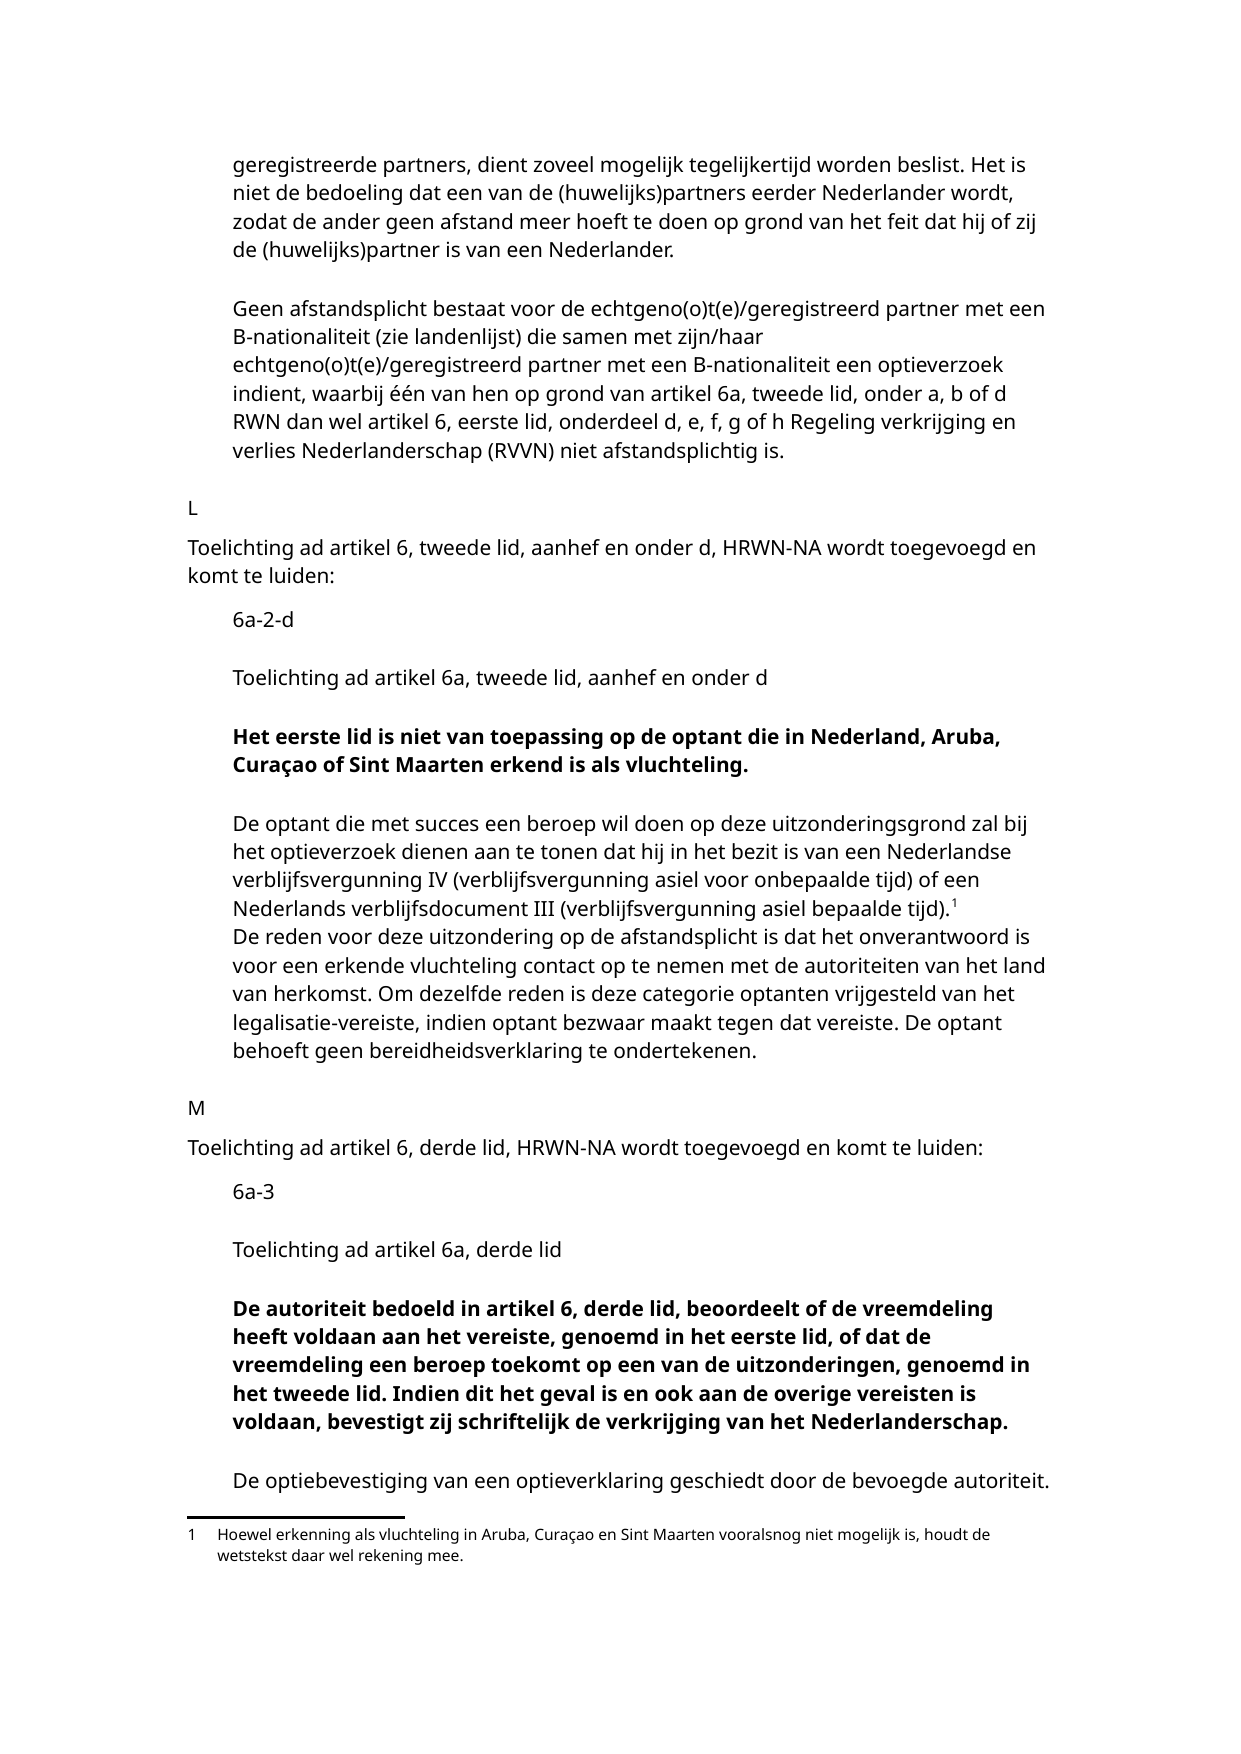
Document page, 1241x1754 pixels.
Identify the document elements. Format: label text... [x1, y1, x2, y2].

text De autoriteit bedoeld in artikel 6, derde lid, beoordeelt of de vreemdeling heeft voldaan aan het vereiste, genoemd in het eerste lid, of dat de vreemdeling een beroep toekomt op een van de uitzonderingen, genoemd in het tweede lid. Indien dit het geval is en ook aan de overige vereisten is voldaan, bevestigt zij schriftelijk de verkrijging van het Nederlanderschap. [232, 1294, 1053, 1436]
text M [187, 1095, 1053, 1122]
subtitle Toelichting ad artikel 6a, derde lid [232, 1235, 1053, 1264]
text De optiebevestiging van een optieverklaring geschiedt door de bevoegde autoriteit. [232, 1466, 1053, 1494]
subtitle 6a-2-d [232, 605, 1053, 633]
text Hoewel erkenning als vluchteling in Aruba, Curaçao en Sint Maarten vooralsnog niet mogelijk is, houdt de wetstekst daar wel rekening mee. [187, 1509, 1053, 1566]
text geregistreerde partners, dient zoveel mogelijk tegelijkertijd worden beslist. Het is niet de bedoeling dat een van de (huwelijks)partners eerder Nederlander wordt, zodat de ander geen afstand meer hoeft te doen op grond van het feit dat hij of zij de (huwelijks)partner is van een Nederlander. [232, 150, 1053, 264]
text L [187, 494, 1053, 521]
text De reden voor deze uitzondering op de afstandsplicht is dat het onverantwoord is voor een erkende vluchteling contact op te nemen met de autoriteiten van het land van herkomst. Om dezelfde reden is deze categorie optanten vrijgesteld van het legalisatie-vereiste, indien optant bezwaar maakt tegen dat vereiste. De optant behoeft geen bereidheidsverklaring te ondertekenen. [232, 922, 1053, 1065]
text Toelichting ad artikel 6, tweede lid, aanhef en onder d, HRWN-NA wordt toegevoegd en komt te luiden: [187, 533, 1053, 590]
text Toelichting ad artikel 6, derde lid, HRWN-NA wordt toegevoegd en komt te luiden: [187, 1133, 1053, 1162]
subtitle Toelichting ad artikel 6a, tweede lid, aanhef en onder d [232, 663, 1053, 692]
text De optant die met succes een beroep wil doen op deze uitzonderingsgrond zal bij het optieverzoek dienen aan te tonen dat hij in het bezit is van een Nederlandse verblijfsvergunning IV (verblijfsvergunning asiel voor onbepaalde tijd) of een Nederlands verblijfsdocument III (verblijfsvergunning asiel bepaalde tijd). [232, 809, 1053, 922]
text Geen afstandsplicht bestaat voor de echtgeno(o)t(e)/geregistreerd partner met een B-nationaliteit (zie landenlijst) die samen met zijn/haar echtgeno(o)t(e)/geregistreerd partner met een B-nationaliteit een optieverzoek indient, waarbij één van hen op grond van artikel 6a, tweede lid, onder a, b of d RWN dan wel artikel 6, eerste lid, onderdeel d, e, f, g of h Regeling verkrijging en verlies Nederlanderschap (RVVN) niet afstandsplichtig is. [232, 294, 1053, 464]
subtitle 6a-3 [232, 1177, 1053, 1205]
text Het eerste lid is niet van toepassing op de optant die in Nederland, Aruba, Curaçao of Sint Maarten erkend is als vluchteling. [232, 722, 1053, 779]
